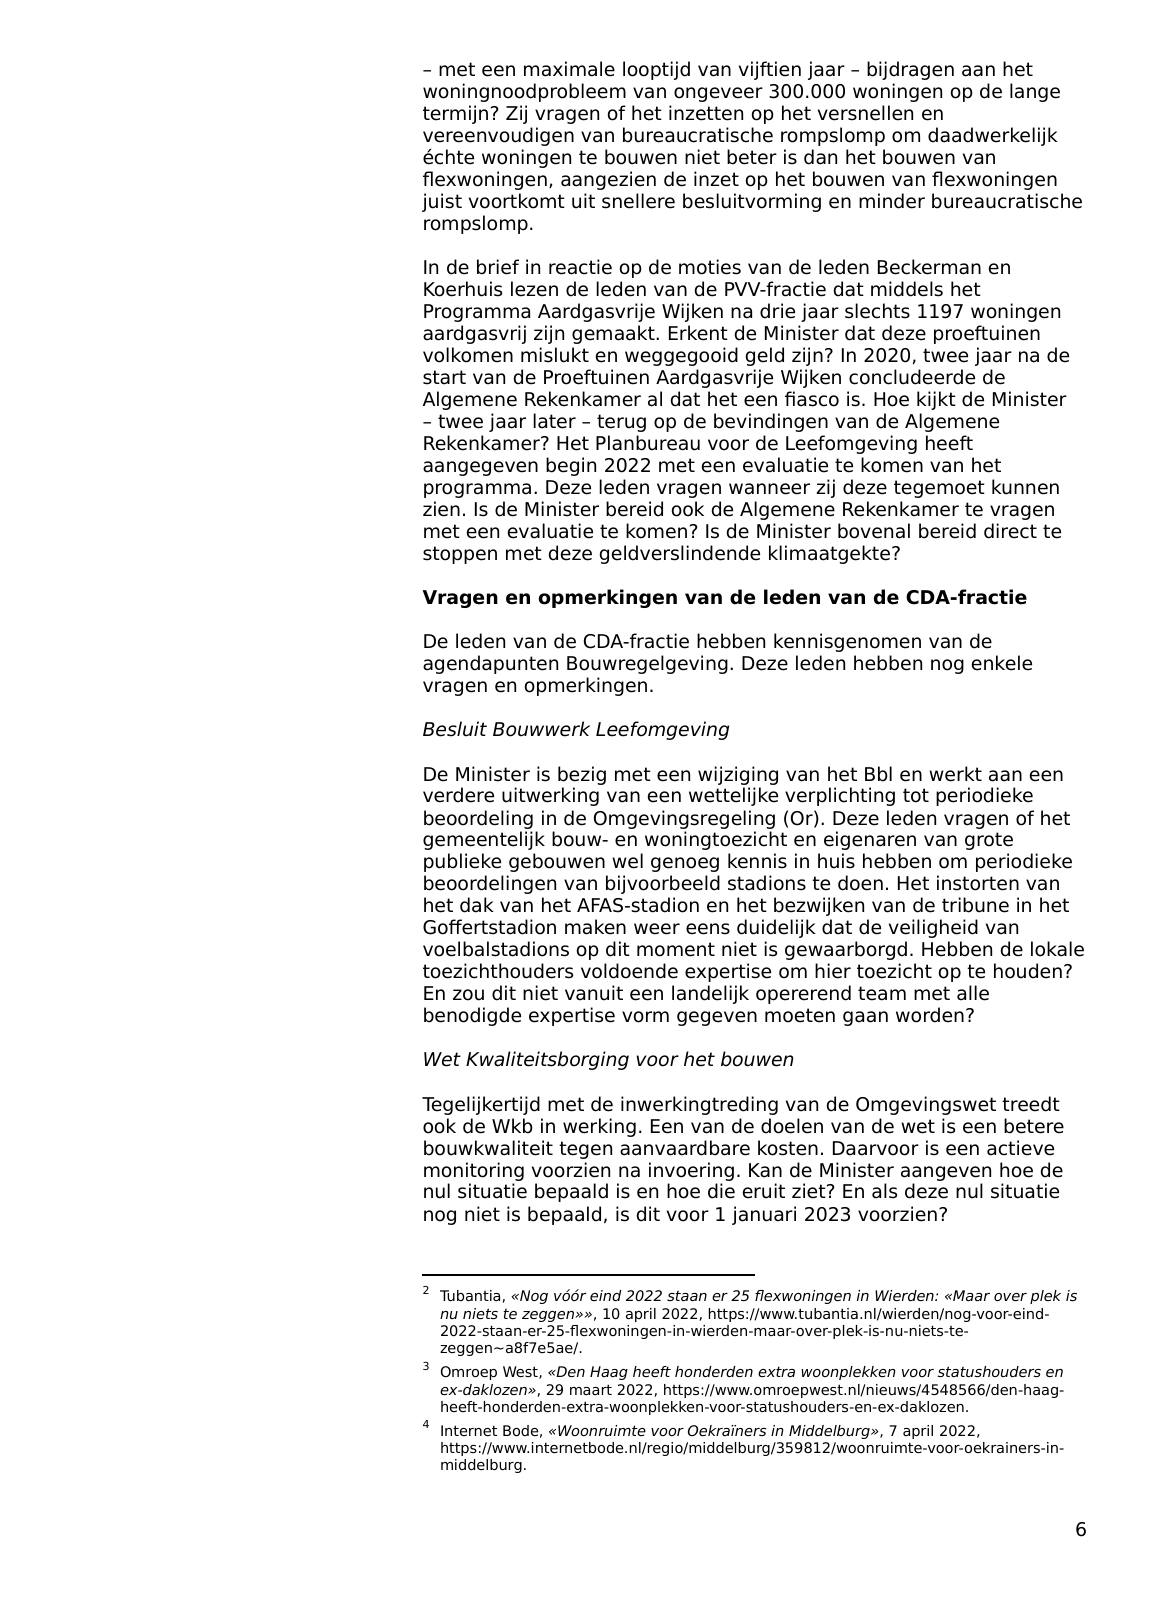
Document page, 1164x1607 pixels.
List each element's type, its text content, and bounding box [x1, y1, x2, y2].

text Omroep West, «Den Haag heeft honderden extra woonplekken voor statushouders en ex-daklozen», 29 maart 2022, https://www.omroepwest.nl/nieuws/4548566/den-haag-heeft-honderden-extra-woonplekken-voor-statushouders-en-ex-daklozen. [422, 1360, 1087, 1416]
text Internet Bode, «Woonruimte voor Oekraïners in Middelburg», 7 april 2022, https://www.internetbode.nl/regio/middelburg/359812/woonruimte-voor-oekrainers-in-middelburg. [422, 1418, 1087, 1474]
subtitle Wet Kwaliteitsborging voor het bouwen [422, 1049, 1087, 1071]
text Tegelijkertijd met de inwerkingtreding van de Omgevingswet treedt ook de Wkb in werking. Een van de doelen van de wet is een betere bouwkwaliteit tegen aanvaardbare kosten. Daarvoor is een actieve monitoring voorzien na invoering. Kan de Minister aangeven hoe de nul situatie bepaald is en hoe die eruit ziet? En als deze nul situatie nog niet is bepaald, is dit voor 1 januari 2023 voorzien? [422, 1093, 1087, 1225]
text De leden van de CDA-fractie hebben kennisgenomen van de agendapunten Bouwregelgeving. Deze leden hebben nog enkele vragen en opmerkingen. [422, 631, 1087, 697]
subtitle Vragen en opmerkingen van de leden van de CDA-fractie [422, 587, 1087, 609]
subtitle Besluit Bouwwerk Leefomgeving [422, 719, 1087, 741]
text – met een maximale looptijd van vijftien jaar – bijdragen aan het woningnoodprobleem van ongeveer 300.000 woningen op de lange termijn? Zij vragen of het inzetten op het versnellen en vereenvoudigen van bureaucratische rompslomp om daadwerkelijk échte woningen te bouwen niet beter is dan het bouwen van flexwoningen, aangezien de inzet op het bouwen van flexwoningen juist voortkomt uit snellere besluitvorming en minder bureaucratische rompslomp. [422, 59, 1087, 235]
text De Minister is bezig met een wijziging van het Bbl en werkt aan een verdere uitwerking van een wettelijke verplichting tot periodieke beoordeling in de Omgevingsregeling (Or). Deze leden vragen of het gemeentelijk bouw- en woningtoezicht en eigenaren van grote publieke gebouwen wel genoeg kennis in huis hebben om periodieke beoordelingen van bijvoorbeeld stadions te doen. Het instorten van het dak van het AFAS-stadion en het bezwijken van de tribune in het Goffertstadion maken weer eens duidelijk dat de veiligheid van voelbalstadions op dit moment niet is gewaarborgd. Hebben de lokale toezichthouders voldoende expertise om hier toezicht op te houden? En zou dit niet vanuit een landelijk opererend team met alle benodigde expertise vorm gegeven moeten gaan worden? [422, 763, 1087, 1027]
text Tubantia, «Nog vóór eind 2022 staan er 25 flexwoningen in Wierden: «Maar over plek is nu niets te zeggen»», 10 april 2022, https://www.tubantia.nl/wierden/nog-voor-eind-2022-staan-er-25-flexwoningen-in-wierden-maar-over-plek-is-nu-niets-te-zeggen~a8f7e5ae/. [422, 1284, 1087, 1357]
text In de brief in reactie op de moties van de leden Beckerman en Koerhuis lezen de leden van de PVV-fractie dat middels het Programma Aardgasvrije Wijken na drie jaar slechts 1197 woningen aardgasvrij zijn gemaakt. Erkent de Minister dat deze proeftuinen volkomen mislukt en weggegooid geld zijn? In 2020, twee jaar na de start van de Proeftuinen Aardgasvrije Wijken concludeerde de Algemene Rekenkamer al dat het een fiasco is. Hoe kijkt de Minister – twee jaar later – terug op de bevindingen van de Algemene Rekenkamer? Het Planbureau voor de Leefomgeving heeft aangegeven begin 2022 met een evaluatie te komen van het programma. Deze leden vragen wanneer zij deze tegemoet kunnen zien. Is de Minister bereid ook de Algemene Rekenkamer te vragen met een evaluatie te komen? Is de Minister bovenal bereid direct te stoppen met deze geldverslindende klimaatgekte? [422, 257, 1087, 565]
